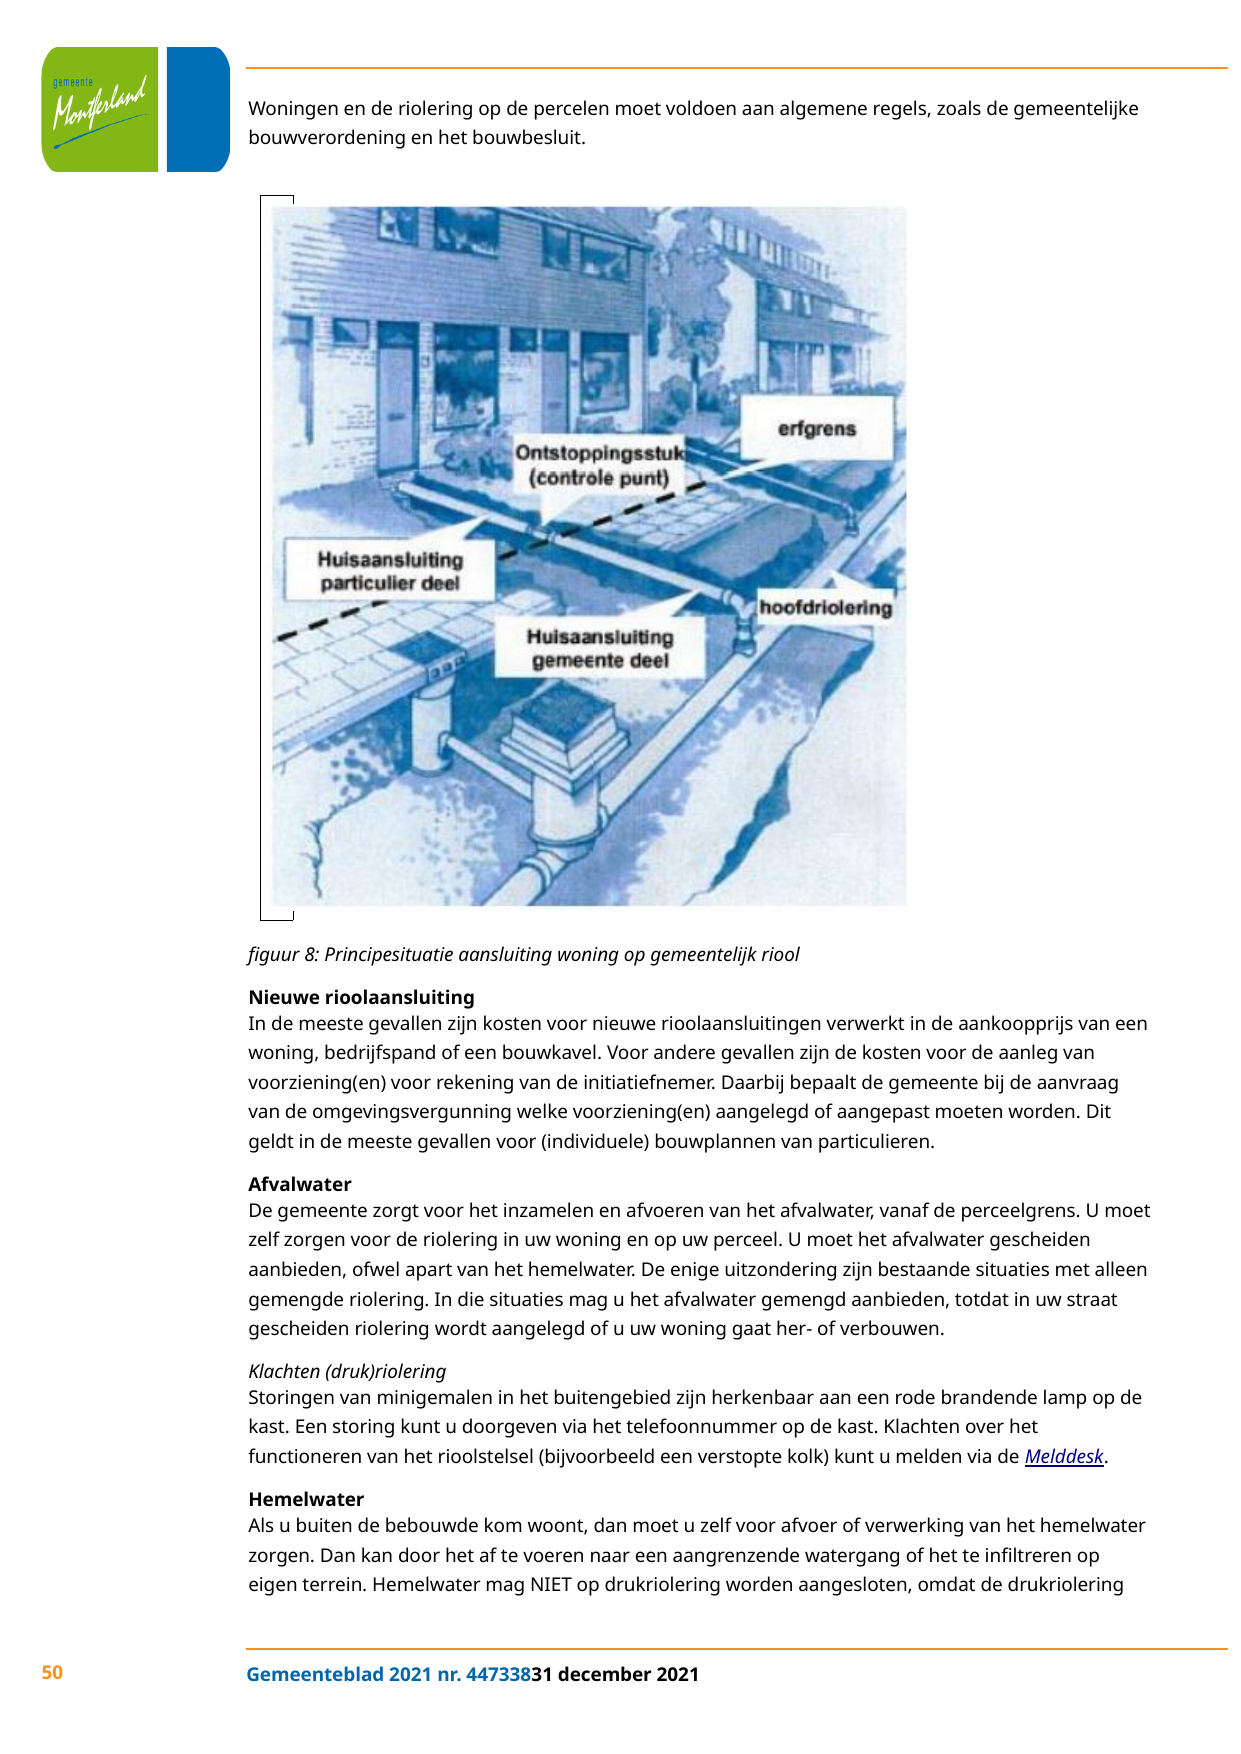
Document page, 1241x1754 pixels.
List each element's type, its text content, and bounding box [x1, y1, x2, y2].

text Nieuwe rioolaansluiting [248, 984, 1152, 1010]
text Als u buiten de bebouwde kom woont, dan moet u zelf voor afvoer of verwerking van het hemelwater zorgen. Dan kan door het af te voeren naar een aangrenzende watergang of het te infiltreren op eigen terrein. Hemelwater mag NIET op drukriolering worden aangesloten, omdat de drukriolering [248, 1512, 1152, 1597]
text figuur 8: Principesituatie aansluiting woning op gemeentelijk riool [248, 941, 1152, 967]
text De gemeente zorgt voor het inzamelen en afvoeren van het afvalwater, vanaf de perceelgrens. U moet zelf zorgen voor de riolering in uw woning en op uw perceel. U moet het afvalwater gescheiden aanbieden, ofwel apart van het hemelwater. De enige uitzondering zijn bestaande situaties met alleen gemengde riolering. In die situaties mag u het afvalwater gemengd aanbieden, totdat in uw straat gescheiden riolering wordt aangelegd of u uw woning gaat her- of verbouwen. [248, 1197, 1152, 1341]
picture [41, 47, 231, 172]
text Hemelwater [248, 1486, 1152, 1512]
picture [268, 204, 913, 911]
text Storingen van minigemalen in het buitengebied zijn herkenbaar aan een rode brandende lamp op de kast. Een storing kunt u doorgeven via het telefoonnummer op de kast. Klachten over het functioneren van het rioolstelsel (bijvoorbeeld een verstopte kolk) kunt u melden via de Melddesk. [248, 1384, 1152, 1469]
text Woningen en de riolering op de percelen moet voldoen aan algemene regels, zoals de gemeentelijke bouwverordening en het bouwbesluit. [248, 95, 1152, 150]
text Afvalwater [248, 1171, 1152, 1197]
text In de meeste gevallen zijn kosten voor nieuwe rioolaansluitingen verwerkt in de aankoopprijs van een woning, bedrijfspand of een bouwkavel. Voor andere gevallen zijn de kosten voor de aanleg van voorziening(en) voor rekening van de initiatiefnemer. Daarbij bepaalt de gemeente bij de aanvraag van de omgevingsvergunning welke voorziening(en) aangelegd of aangepast moeten worden. Dit geldt in de meeste gevallen voor (individuele) bouwplannen van particulieren. [248, 1010, 1152, 1154]
text Klachten (druk)riolering [248, 1358, 1152, 1384]
